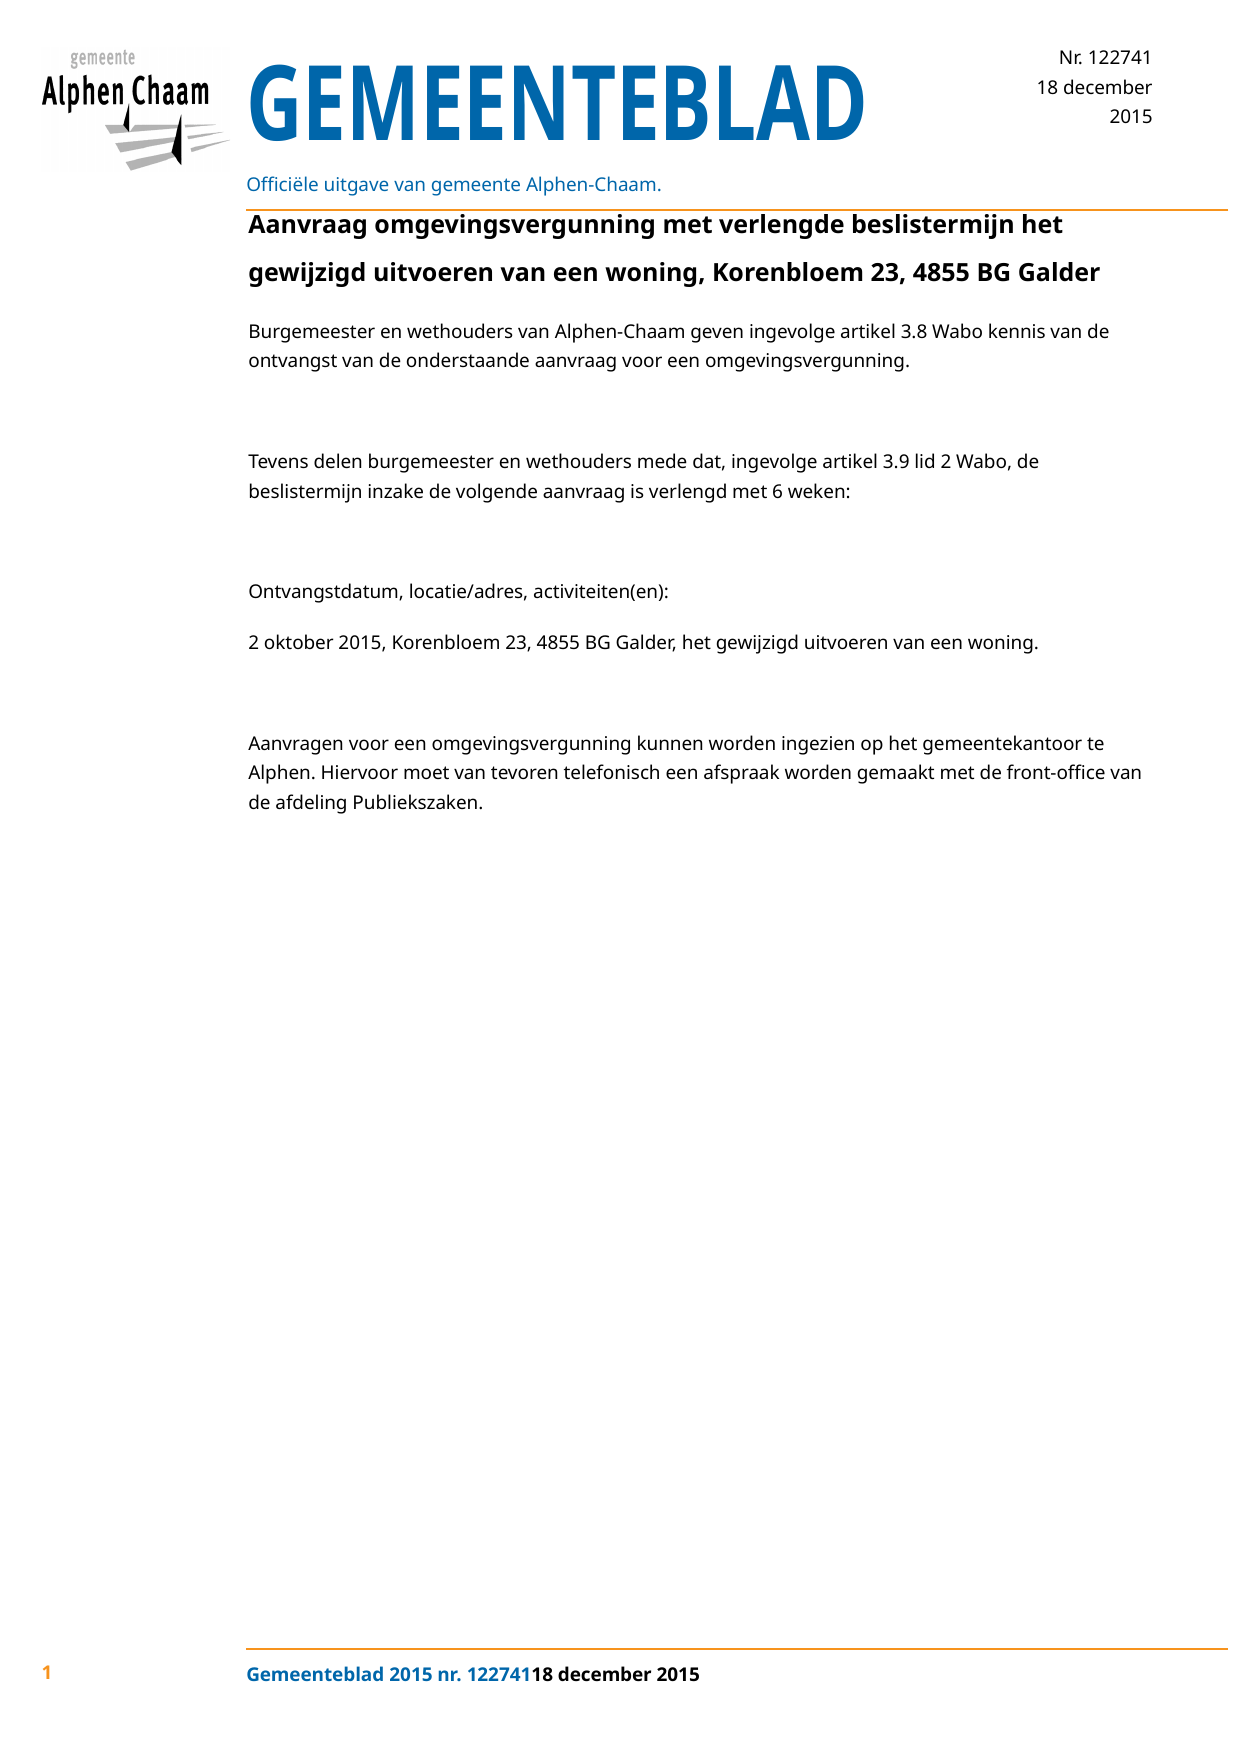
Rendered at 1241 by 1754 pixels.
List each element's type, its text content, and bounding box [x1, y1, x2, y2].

text Burgemeester en wethouders van Alphen-Chaam geven ingevolge artikel 3.8 Wabo kennis van de ontvangst van de onderstaande aanvraag voor een omgevingsvergunning. [248, 318, 1152, 373]
text 2 oktober 2015, Korenbloem 23, 4855 BG Galder, het gewijzigd uitvoeren van een woning. [248, 629, 1152, 655]
text Aanvragen voor een omgevingsvergunning kunnen worden ingezien op het gemeentekantoor te Alphen. Hiervoor moet van tevoren telefonisch een afspraak worden gemaakt met de front-office van de afdeling Publiekszaken. [248, 730, 1152, 815]
text Tevens delen burgemeester en wethouders mede dat, ingevolge artikel 3.9 lid 2 Wabo, de beslistermijn inzake de volgende aanvraag is verlengd met 6 weken: [248, 448, 1152, 504]
text Aanvraag omgevingsvergunning met verlengde beslistermijn het gewijzigd uitvoeren van een woning, Korenbloem 23, 4855 BG Galder [248, 211, 1152, 288]
picture [41, 47, 231, 172]
text Ontvangstdatum, locatie/adres, activiteiten(en): [248, 579, 1152, 604]
